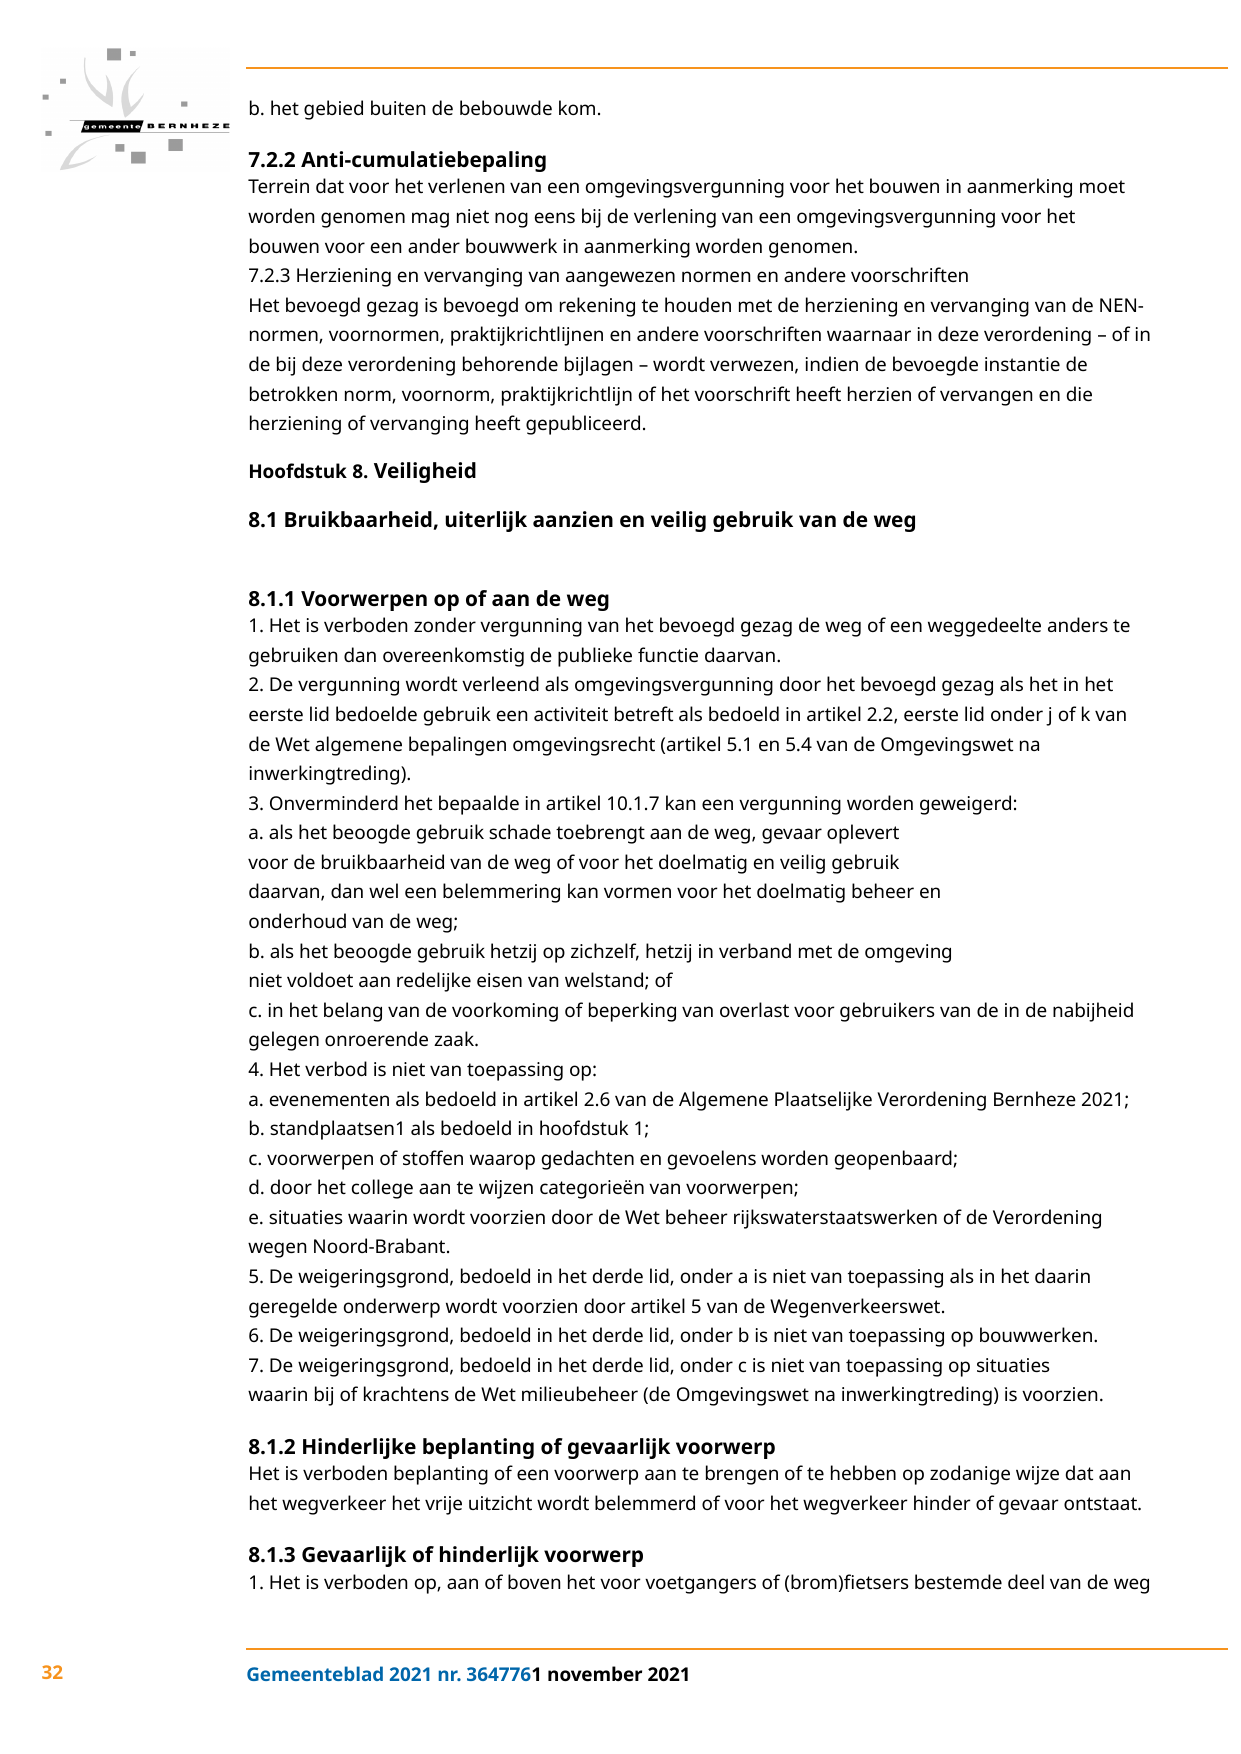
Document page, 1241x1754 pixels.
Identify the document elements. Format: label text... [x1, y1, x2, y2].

text a. evenementen als bedoeld in artikel 2.6 van de Algemene Plaatselijke Verordening Bernheze 2021; [248, 1086, 1152, 1112]
text e. situaties waarin wordt voorzien door de Wet beheer rijkswaterstaatswerken of de Verordening wegen Noord-Brabant. [248, 1204, 1152, 1259]
text 8.1.1 Voorwerpen op of aan de weg [248, 584, 1152, 612]
text 7.2.2 Anti-cumulatiebepaling [248, 145, 1152, 174]
text 4. Het verbod is niet van toepassing op: [248, 1056, 1152, 1082]
text Hoofdstuk 8. Veiligheid [248, 456, 1152, 484]
text Het bevoegd gezag is bevoegd om rekening te houden met de herziening en vervanging van de NEN-normen, voornormen, praktijkrichtlijnen en andere voorschriften waarnaar in deze verordening – of in de bij deze verordening behorende bijlagen – wordt verwezen, indien de bevoegde instantie de betrokken norm, voornorm, praktijkrichtlijn of het voorschrift heeft herzien of vervangen en die herziening of vervanging heeft gepubliceerd. [248, 292, 1152, 436]
text Het is verboden beplanting of een voorwerp aan te brengen of te hebben op zodanige wijze dat aan het wegverkeer het vrije uitzicht wordt belemmerd of voor het wegverkeer hinder of gevaar ontstaat. [248, 1461, 1152, 1516]
text 6. De weigeringsgrond, bedoeld in het derde lid, onder b is niet van toepassing op bouwwerken. [248, 1322, 1152, 1348]
text daarvan, dan wel een belemmering kan vormen voor het doelmatig beheer en [248, 879, 1152, 904]
text 5. De weigeringsgrond, bedoeld in het derde lid, onder a is niet van toepassing als in het daarin geregelde onderwerp wordt voorzien door artikel 5 van de Wegenverkeerswet. [248, 1263, 1152, 1319]
text b. als het beoogde gebruik hetzij op zichzelf, hetzij in verband met de omgeving [248, 938, 1152, 964]
text 8.1 Bruikbaarheid, uiterlijk aanzien en veilig gebruik van de weg [248, 505, 1152, 534]
text Terrein dat voor het verlenen van een omgevingsvergunning voor het bouwen in aanmerking moet worden genomen mag niet nog eens bij de verlening van een omgevingsvergunning voor het bouwen voor een ander bouwwerk in aanmerking worden genomen. [248, 174, 1152, 258]
text 2. De vergunning wordt verleend als omgevingsvergunning door het bevoegd gezag als het in het eerste lid bedoelde gebruik een activiteit betreft als bedoeld in artikel 2.2, eerste lid onder j of k van de Wet algemene bepalingen omgevingsrecht (artikel 5.1 en 5.4 van de Omgevingswet na inwerkingtreding). [248, 672, 1152, 786]
text 7. De weigeringsgrond, bedoeld in het derde lid, onder c is niet van toepassing op situaties [248, 1352, 1152, 1378]
text 3. Onverminderd het bepaalde in artikel 10.1.7 kan een vergunning worden geweigerd: [248, 790, 1152, 816]
text 8.1.2 Hinderlijke beplanting of gevaarlijk voorwerp [248, 1432, 1152, 1461]
text waarin bij of krachtens de Wet milieubeheer (de Omgevingswet na inwerkingtreding) is voorzien. [248, 1382, 1152, 1407]
text d. door het college aan te wijzen categorieën van voorwerpen; [248, 1174, 1152, 1200]
text niet voldoet aan redelijke eisen van welstand; of [248, 967, 1152, 993]
text 1. Het is verboden zonder vergunning van het bevoegd gezag de weg of een weggedeelte anders te gebruiken dan overeenkomstig de publieke functie daarvan. [248, 612, 1152, 668]
text b. standplaatsen1 als bedoeld in hoofdstuk 1; [248, 1115, 1152, 1141]
text voor de bruikbaarheid van de weg of voor het doelmatig en veilig gebruik [248, 849, 1152, 875]
text b. het gebied buiten de bebouwde kom. [248, 95, 1152, 121]
text c. voorwerpen of stoffen waarop gedachten en gevoelens worden geopenbaard; [248, 1145, 1152, 1171]
text 7.2.3 Herziening en vervanging van aangewezen normen en andere voorschriften [248, 262, 1152, 288]
text 1. Het is verboden op, aan of boven het voor voetgangers of (brom)fietsers bestemde deel van de weg [248, 1569, 1152, 1595]
text c. in het belang van de voorkoming of beperking van overlast voor gebruikers van de in de nabijheid gelegen onroerende zaak. [248, 997, 1152, 1052]
text onderhoud van de weg; [248, 908, 1152, 934]
text a. als het beoogde gebruik schade toebrengt aan de weg, gevaar oplevert [248, 819, 1152, 845]
picture [41, 47, 231, 172]
text 8.1.3 Gevaarlijk of hinderlijk voorwerp [248, 1541, 1152, 1569]
